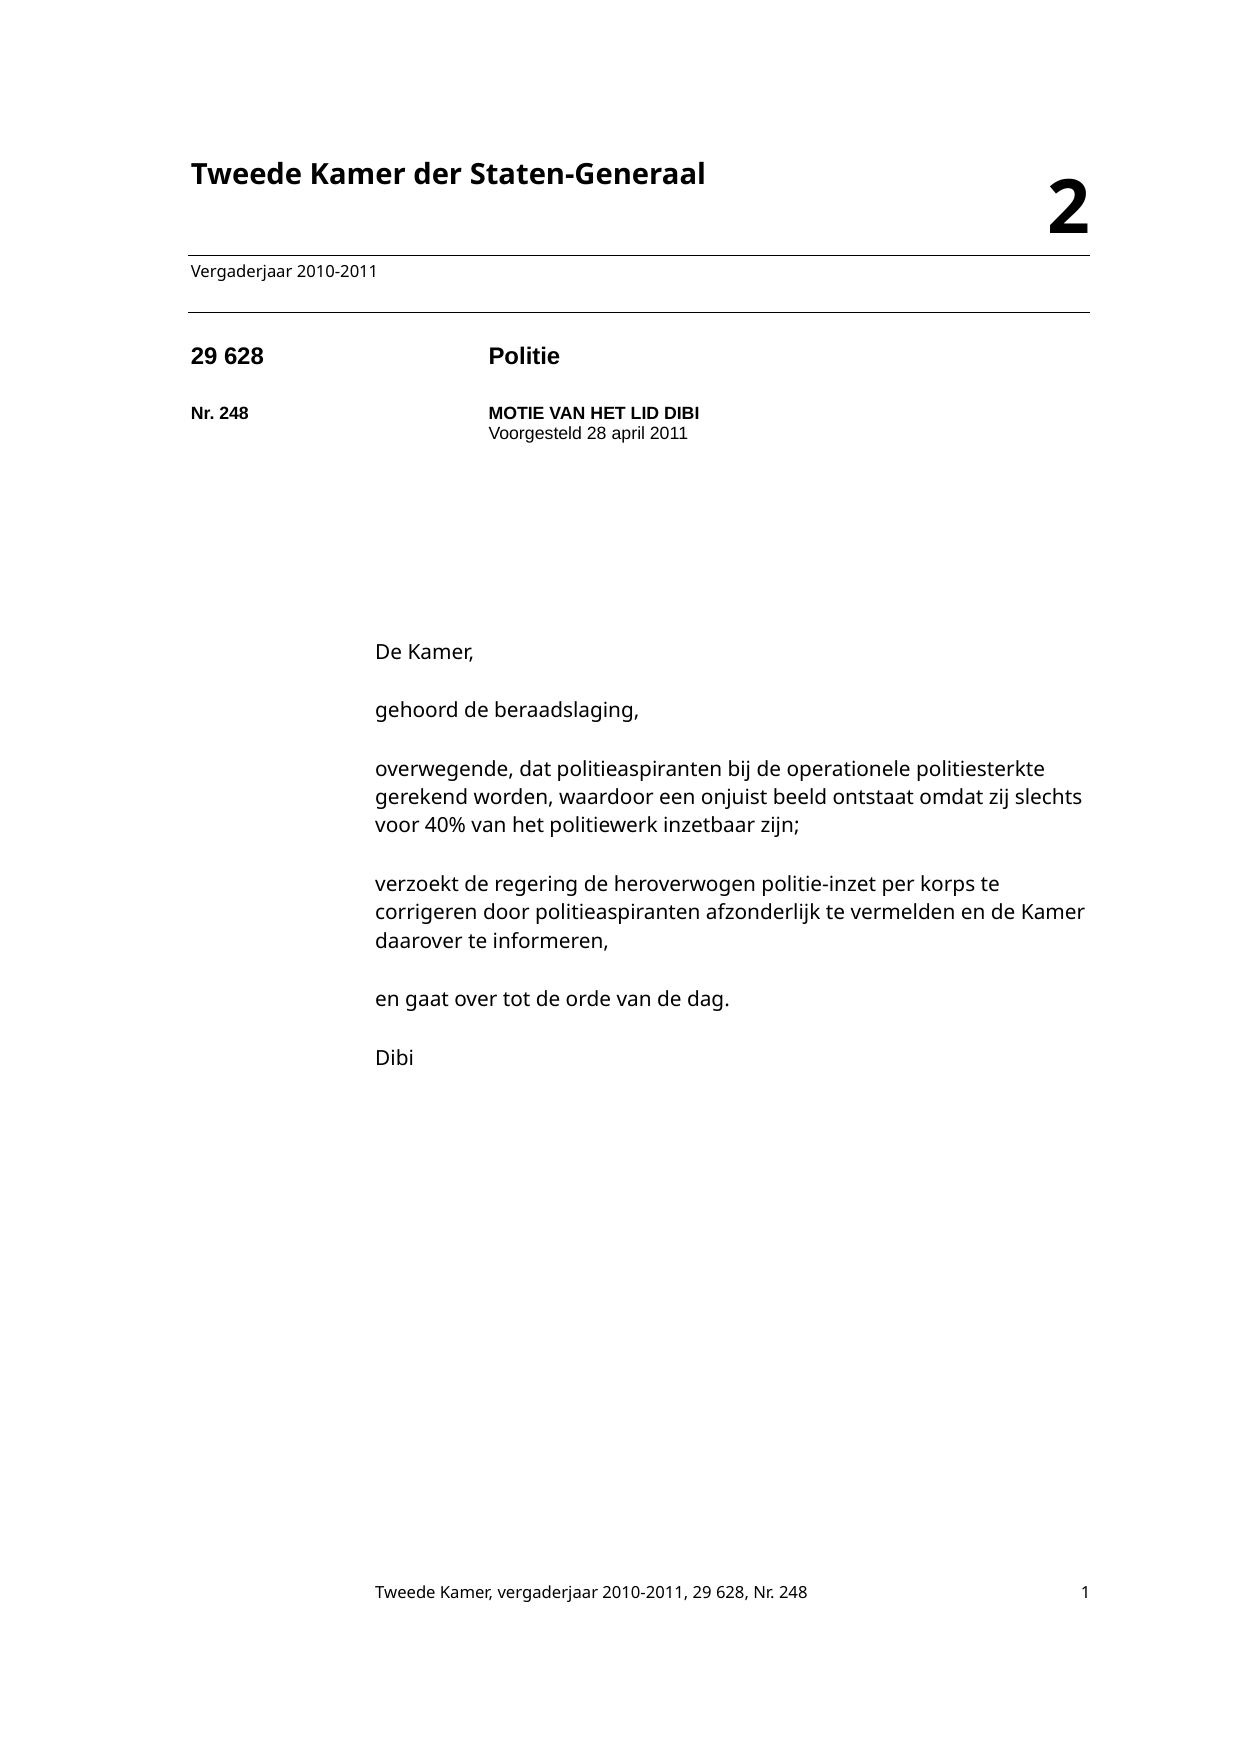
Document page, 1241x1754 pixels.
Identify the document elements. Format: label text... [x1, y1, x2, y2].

text De Kamer, [375, 637, 1090, 665]
table_header 2 [910, 150, 1090, 255]
table_cell Vergaderjaar 2010-2011 [188, 256, 485, 312]
table_cell [485, 313, 1090, 339]
text verzoekt de regering de heroverwogen politie-inzet per korps te corrigeren door politieaspiranten afzonderlijk te vermelden en de Kamer daarover te informeren, [375, 869, 1090, 954]
text gehoord de beraadslaging, [375, 695, 1090, 724]
table_cell [485, 256, 1090, 312]
table_cell 29 628 [188, 339, 485, 399]
table_cell Nr. 248 [188, 399, 485, 518]
text en gaat over tot de orde van de dag. [375, 984, 1090, 1013]
table_cell MOTIE VAN HET LID DIBI Voorgesteld 28 april 2011 [485, 399, 1090, 518]
table_header Tweede Kamer der Staten-Generaal [188, 150, 909, 255]
table_cell Politie [485, 339, 1090, 399]
table_cell [188, 313, 485, 339]
text overwegende, dat politieaspiranten bij de operationele politiesterkte gerekend worden, waardoor een onjuist beeld ontstaat omdat zij slechts voor 40% van het politiewerk inzetbaar zijn; [375, 754, 1090, 839]
text Dibi [375, 1043, 1090, 1071]
